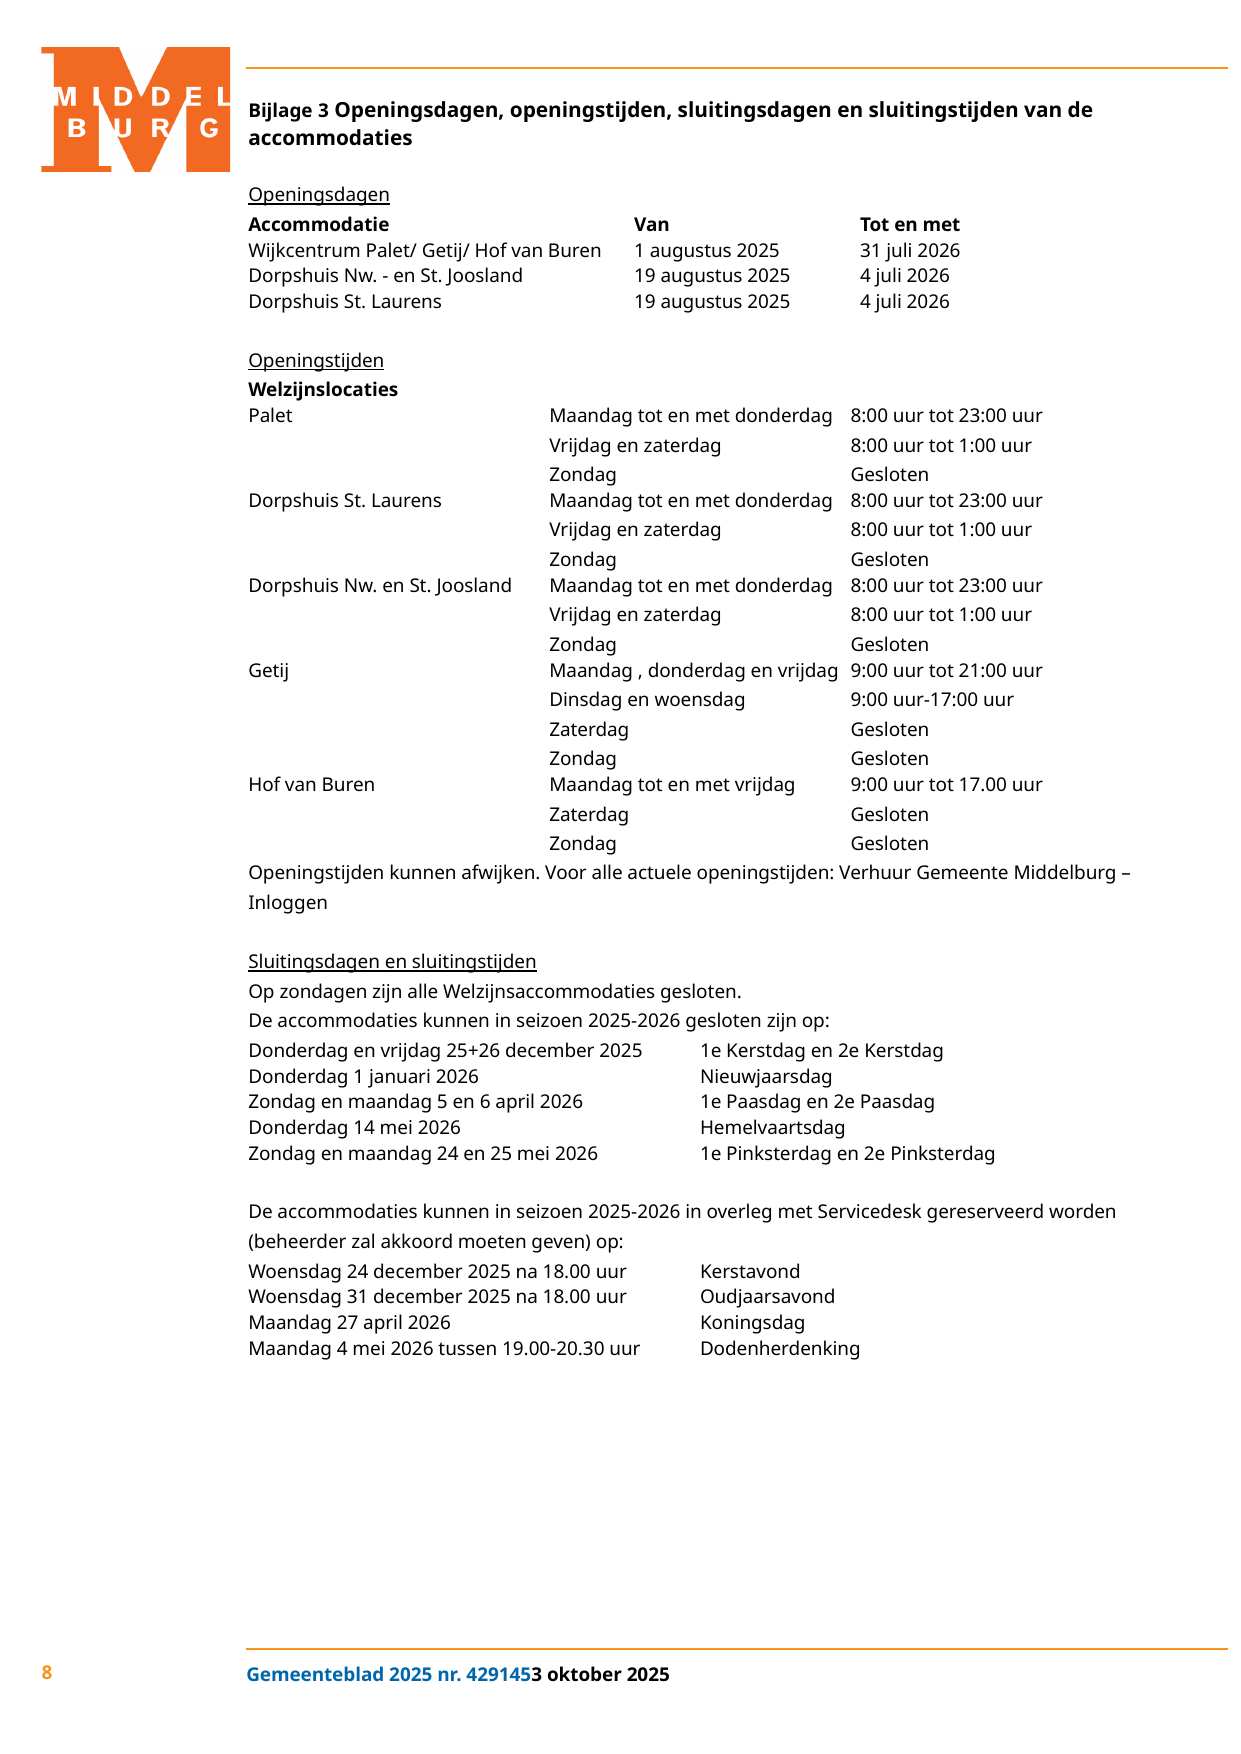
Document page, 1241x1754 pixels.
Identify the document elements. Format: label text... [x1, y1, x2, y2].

table_cell Woensdag 31 december 2025 na 18.00 uur [248, 1284, 700, 1309]
table_header Kerstavond [700, 1258, 1152, 1283]
table_header Tot en met [860, 211, 1152, 237]
table_cell Oudjaarsavond [700, 1284, 1152, 1309]
text De accommodaties kunnen in seizoen 2025-2026 gesloten zijn op: [248, 1007, 1152, 1033]
text Bijlage 3 Openingsdagen, openingstijden, sluitingsdagen en sluitingstijden van de accommodaties [248, 95, 1152, 152]
table_cell Getij [248, 657, 549, 771]
table_cell Dorpshuis St. Laurens [248, 487, 549, 572]
table_cell 31 juli 2026 [860, 237, 1152, 262]
table_cell 8:00 uur tot 23:00 uur 8:00 uur tot 1:00 uur Gesloten [850, 572, 1152, 657]
table_header Van [634, 211, 860, 237]
table_cell Donderdag 14 mei 2026 [248, 1114, 700, 1140]
table_cell 4 juli 2026 [860, 263, 1152, 288]
table_cell Maandag , donderdag en vrijdag Dinsdag en woensdag Zaterdag Zondag [549, 657, 850, 771]
table_cell 1e Paasdag en 2e Paasdag [700, 1089, 1152, 1114]
table_cell Donderdag 1 januari 2026 [248, 1063, 700, 1088]
table_cell 19 augustus 2025 [634, 288, 860, 314]
table_cell Dorpshuis Nw. en St. Joosland [248, 572, 549, 657]
table_cell Maandag tot en met donderdag Vrijdag en zaterdag Zondag [549, 487, 850, 572]
text Sluitingsdagen en sluitingstijden [248, 948, 1152, 974]
table_cell Maandag 27 april 2026 [248, 1309, 700, 1335]
table_header Woensdag 24 december 2025 na 18.00 uur [248, 1258, 700, 1283]
picture [41, 47, 231, 172]
text De accommodaties kunnen in seizoen 2025-2026 in overleg met Servicedesk gereserveerd worden [248, 1198, 1152, 1224]
table_cell 8:00 uur tot 23:00 uur 8:00 uur tot 1:00 uur Gesloten [850, 487, 1152, 572]
table_cell 1e Pinksterdag en 2e Pinksterdag [700, 1140, 1152, 1166]
table_cell 9:00 uur tot 17.00 uur Gesloten Gesloten [850, 771, 1152, 856]
table_cell Maandag tot en met vrijdag Zaterdag Zondag [549, 771, 850, 856]
table_cell Nieuwjaarsdag [700, 1063, 1152, 1088]
table_cell Zondag en maandag 24 en 25 mei 2026 [248, 1140, 700, 1166]
text (beheerder zal akkoord moeten geven) op: [248, 1228, 1152, 1254]
text Op zondagen zijn alle Welzijnsaccommodaties gesloten. [248, 978, 1152, 1003]
table_cell 9:00 uur tot 21:00 uur 9:00 uur-17:00 uur Gesloten Gesloten [850, 657, 1152, 771]
table_header Accommodatie [248, 211, 634, 237]
text Openingstijden [248, 347, 1152, 372]
table_header Welzijnslocaties [248, 376, 1152, 402]
table_header 1e Kerstdag en 2e Kerstdag [700, 1037, 1152, 1063]
table_cell Maandag tot en met donderdag Vrijdag en zaterdag Zondag [549, 402, 850, 487]
text Openingsdagen [248, 181, 1152, 207]
table_cell Dorpshuis Nw. - en St. Joosland [248, 263, 634, 288]
table_cell Maandag 4 mei 2026 tussen 19.00-20.30 uur [248, 1335, 700, 1361]
table_header Donderdag en vrijdag 25+26 december 2025 [248, 1037, 700, 1063]
table_cell Dodenherdenking [700, 1335, 1152, 1361]
table_cell 19 augustus 2025 [634, 263, 860, 288]
table_cell Wijkcentrum Palet/ Getij/ Hof van Buren [248, 237, 634, 262]
table_cell Koningsdag [700, 1309, 1152, 1335]
table_cell Dorpshuis St. Laurens [248, 288, 634, 314]
table_cell Hemelvaartsdag [700, 1114, 1152, 1140]
table_cell Maandag tot en met donderdag Vrijdag en zaterdag Zondag [549, 572, 850, 657]
table_cell Zondag en maandag 5 en 6 april 2026 [248, 1089, 700, 1114]
table_cell Palet [248, 402, 549, 487]
text Openingstijden kunnen afwijken. Voor alle actuele openingstijden: Verhuur Gemeente Middelburg – Inloggen [248, 859, 1152, 915]
table_cell 1 augustus 2025 [634, 237, 860, 262]
table_cell Hof van Buren [248, 771, 549, 856]
table_cell 4 juli 2026 [860, 288, 1152, 314]
table_cell 8:00 uur tot 23:00 uur 8:00 uur tot 1:00 uur Gesloten [850, 402, 1152, 487]
